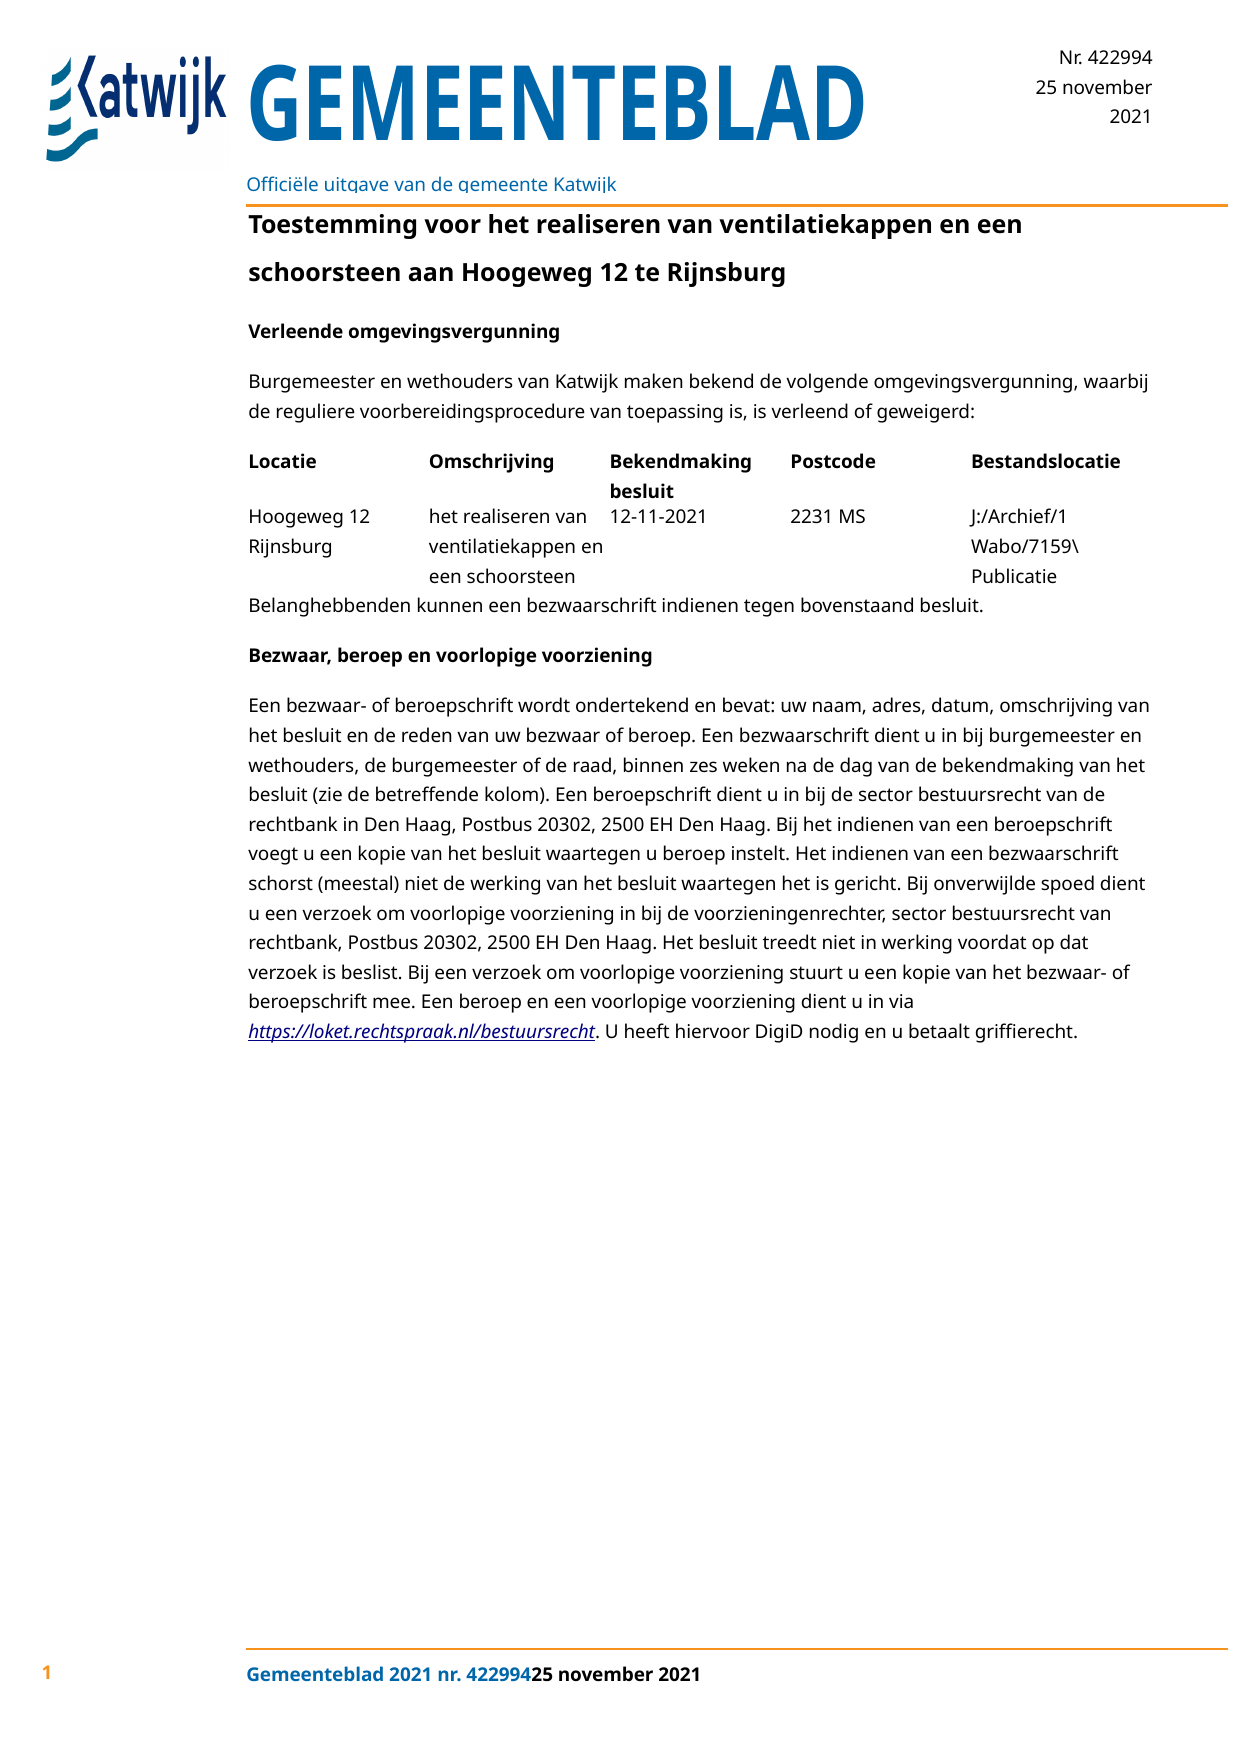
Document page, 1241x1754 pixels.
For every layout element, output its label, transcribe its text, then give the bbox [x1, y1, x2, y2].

table_cell 12-11-2021 [609, 504, 790, 589]
text Verleende omgevingsvergunning [248, 318, 1152, 344]
text Een bezwaar- of beroepschrift wordt ondertekend en bevat: uw naam, adres, datum, omschrijving van het besluit en de reden van uw bezwaar of beroep. Een bezwaarschrift dient u in bij burgemeester en wethouders, de burgemeester of de raad, binnen zes weken na de dag van de bekendmaking van het besluit (zie de betreffende kolom). Een beroepschrift dient u in bij de sector bestuursrecht van de rechtbank in Den Haag, Postbus 20302, 2500 EH Den Haag. Bij het indienen van een beroepschrift voegt u een kopie van het besluit waartegen u beroep instelt. Het indienen van een bezwaarschrift schorst (meestal) niet de werking van het besluit waartegen het is gericht. Bij onverwijlde spoed dient u een verzoek om voorlopige voorziening in bij de voorzieningenrechter, sector bestuursrecht van rechtbank, Postbus 20302, 2500 EH Den Haag. Het besluit treedt niet in werking voordat op dat verzoek is beslist. Bij een verzoek om voorlopige voorziening stuurt u een kopie van het bezwaar- of beroepschrift mee. Een beroep en een voorlopige voorziening dient u in via https://loket.rechtspraak.nl/bestuursrecht. U heeft hiervoor DigiD nodig en u betaalt griffierecht. [248, 693, 1152, 1044]
table_cell 2231 MS [790, 504, 971, 589]
table_header Postcode [790, 449, 971, 504]
table_cell J:/Archief/1 Wabo/7159\Publicatie [971, 504, 1152, 589]
text Burgemeester en wethouders van Katwijk maken bekend de volgende omgevingsvergunning, waarbij de reguliere voorbereidingsprocedure van toepassing is, is verleend of geweigerd: [248, 368, 1152, 424]
table_header Omschrijving [429, 449, 609, 504]
table_header Bestandslocatie [971, 449, 1152, 504]
table_cell Hoogeweg 12 Rijnsburg [248, 504, 429, 589]
table_header Bekendmaking besluit [609, 449, 790, 504]
text Bezwaar, beroep en voorlopige voorziening [248, 642, 1152, 668]
picture [41, 47, 231, 172]
text Belanghebbenden kunnen een bezwaarschrift indienen tegen bovenstaand besluit. [248, 592, 1152, 618]
table_cell het realiseren van ventilatiekappen en een schoorsteen [429, 504, 609, 589]
text Toestemming voor het realiseren van ventilatiekappen en een schoorsteen aan Hoogeweg 12 te Rijnsburg [248, 207, 1152, 288]
table_header Locatie [248, 449, 429, 504]
